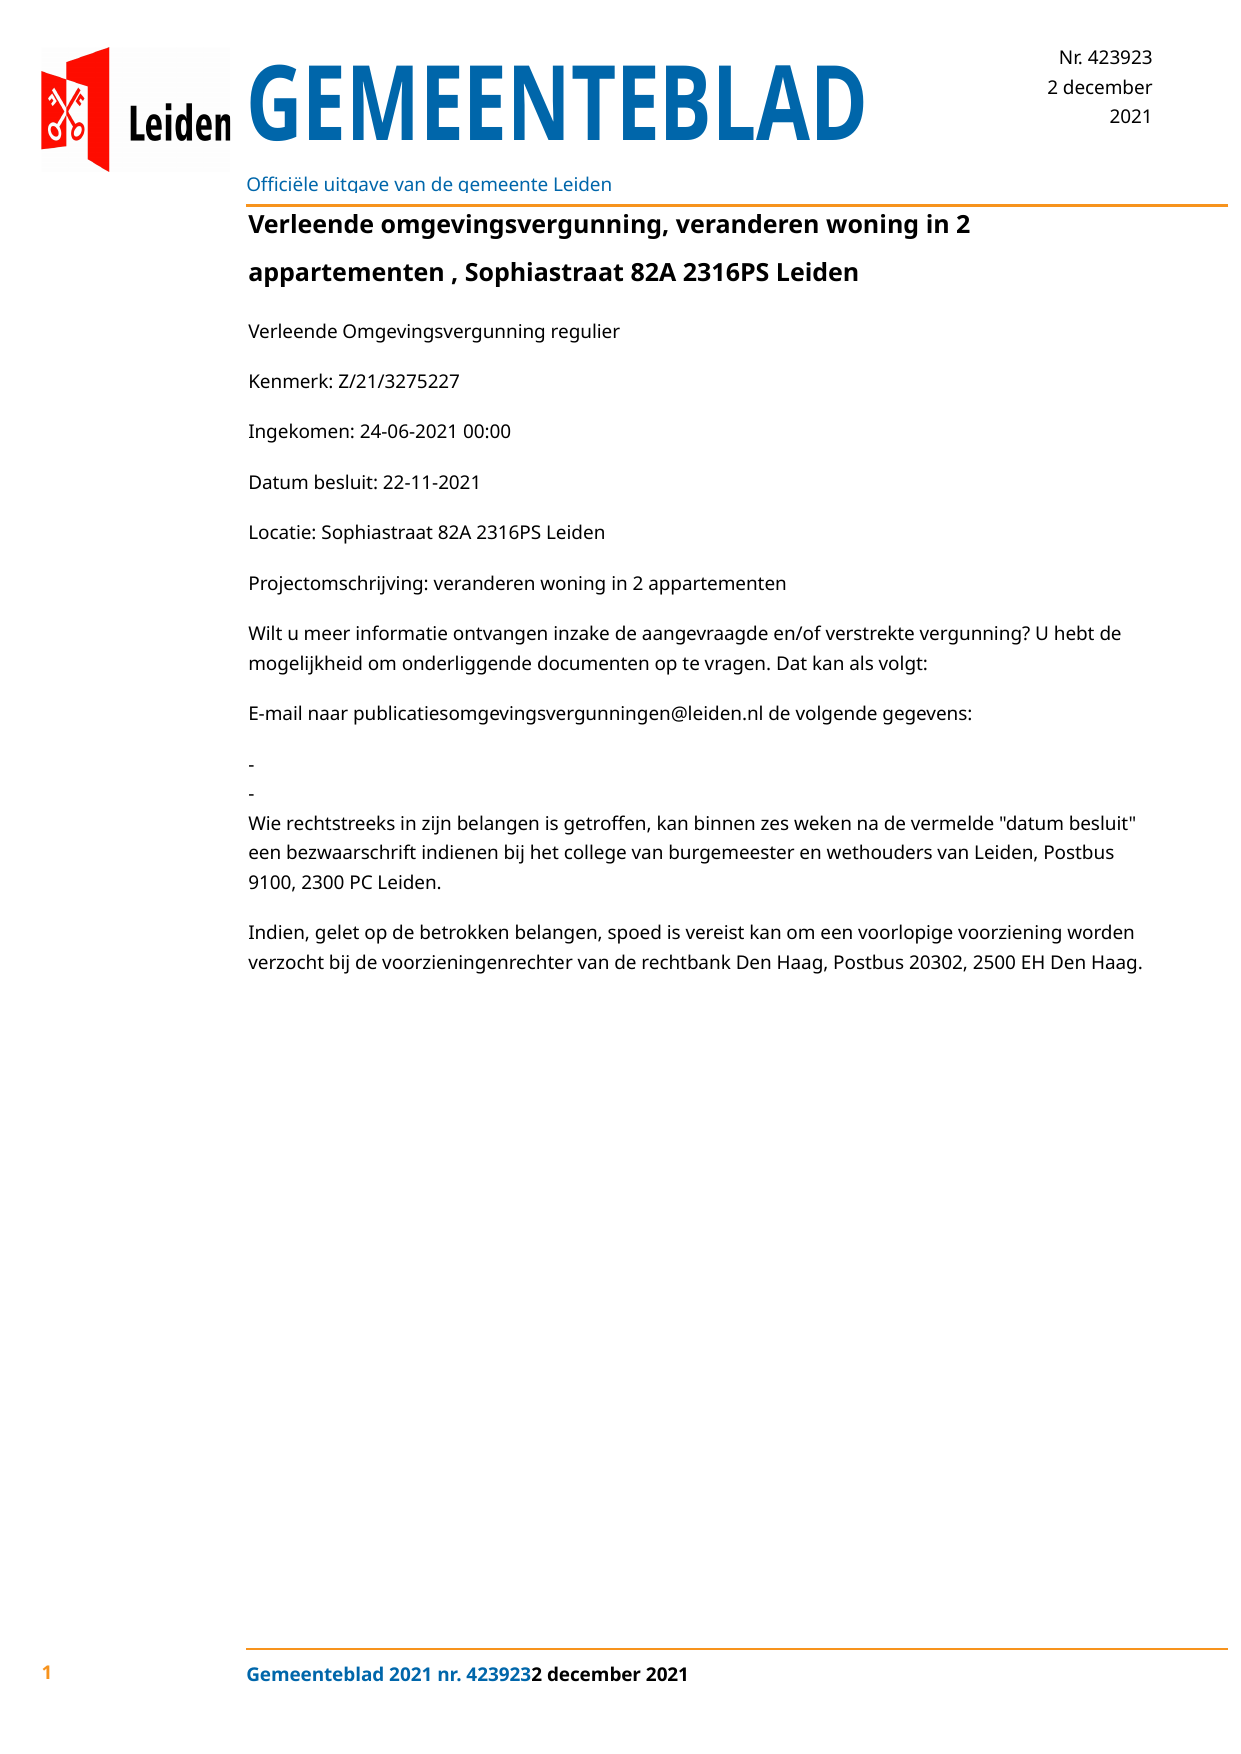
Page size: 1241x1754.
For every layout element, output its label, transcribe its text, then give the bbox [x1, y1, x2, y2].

text Datum besluit: 22-11-2021 [248, 469, 1152, 495]
text Verleende Omgevingsvergunning regulier [248, 318, 1152, 344]
text Ingekomen: 24-06-2021 00:00 [248, 419, 1152, 444]
text Locatie: Sophiastraat 82A 2316PS Leiden [248, 519, 1152, 545]
text Projectomschrijving: veranderen woning in 2 appartementen [248, 570, 1152, 596]
text E-mail naar publicatiesomgevingsvergunningen@leiden.nl de volgende gegevens: [248, 700, 1152, 726]
text Wilt u meer informatie ontvangen inzake de aangevraagde en/of verstrekte vergunning? U hebt de mogelijkheid om onderliggende documenten op te vragen. Dat kan als volgt: [248, 620, 1152, 676]
picture [41, 47, 231, 172]
text Verleende omgevingsvergunning, veranderen woning in 2 appartementen , Sophiastraat 82A 2316PS Leiden [248, 207, 1152, 288]
text Indien, gelet op de betrokken belangen, spoed is vereist kan om een voorlopige voorziening worden verzocht bij de voorzieningenrechter van de rechtbank Den Haag, Postbus 20302, 2500 EH Den Haag. [248, 919, 1152, 975]
text Wie rechtstreeks in zijn belangen is getroffen, kan binnen zes weken na de vermelde "datum besluit" een bezwaarschrift indienen bij het college van burgemeester en wethouders van Leiden, Postbus 9100, 2300 PC Leiden. [248, 810, 1152, 895]
text Kenmerk: Z/21/3275227 [248, 368, 1152, 394]
